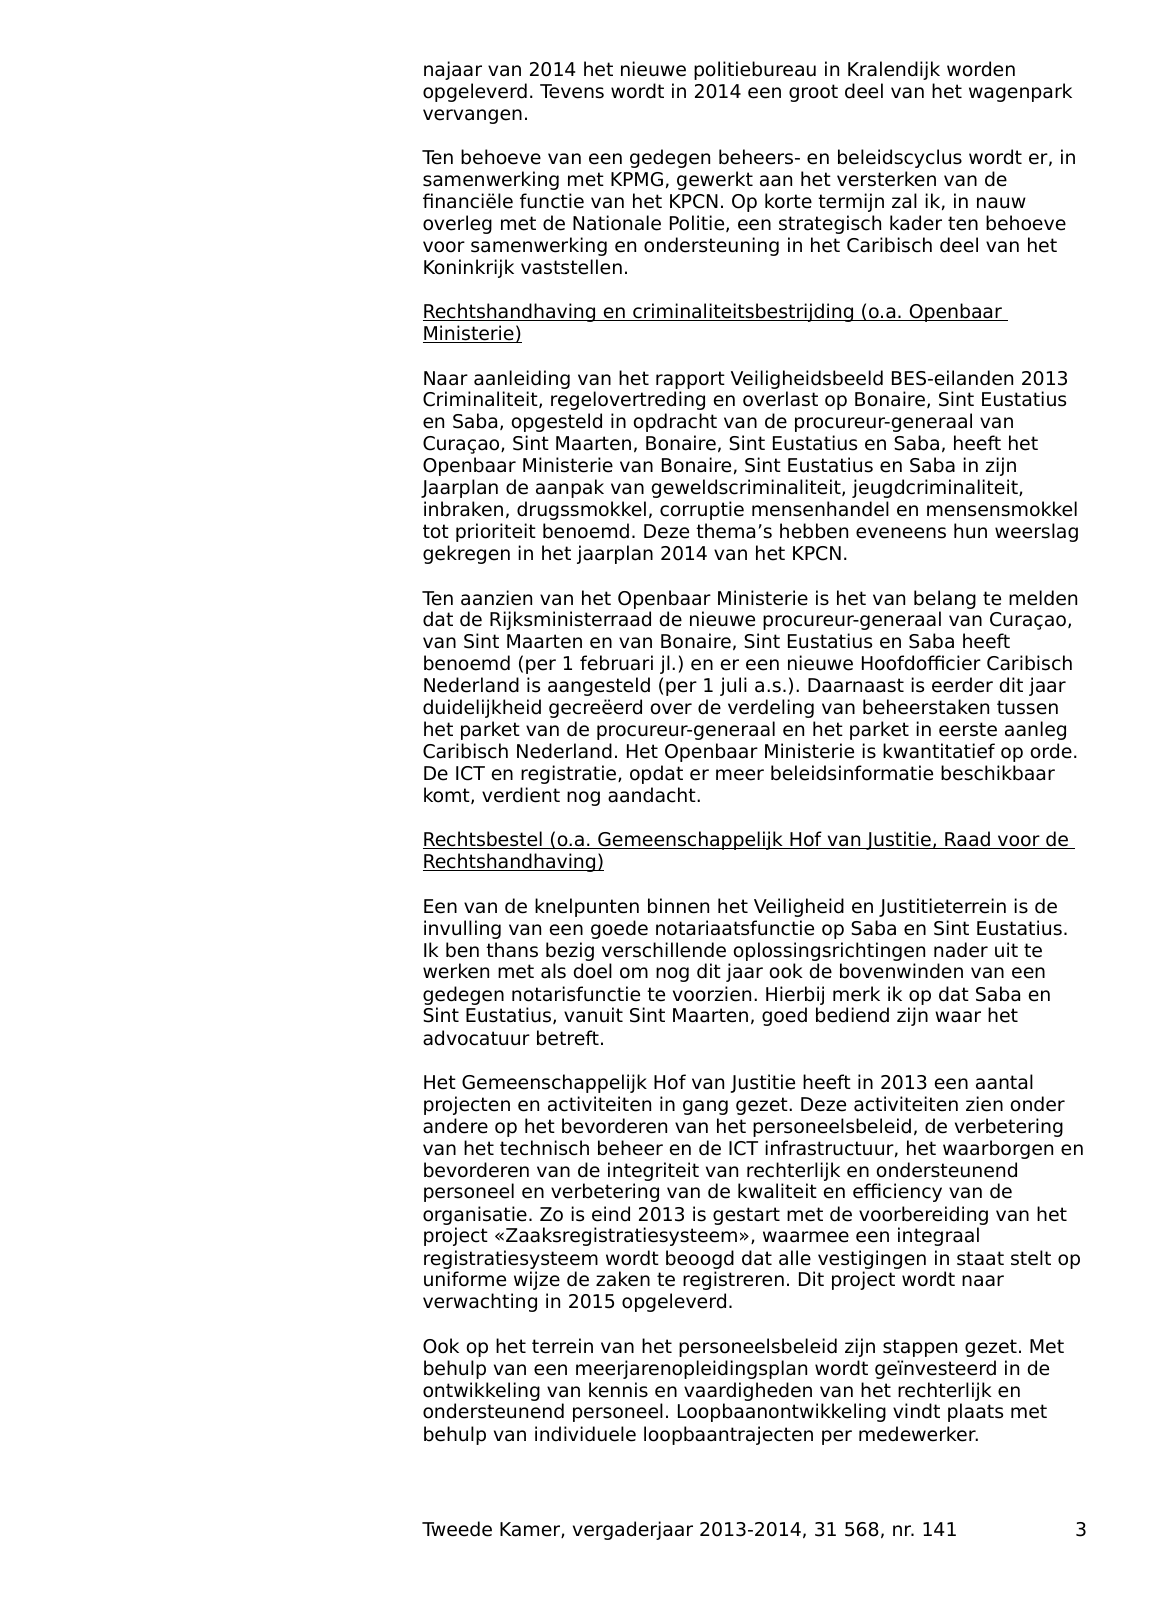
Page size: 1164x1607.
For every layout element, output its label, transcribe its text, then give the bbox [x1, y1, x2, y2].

text Het Gemeenschappelijk Hof van Justitie heeft in 2013 een aantal projecten en activiteiten in gang gezet. Deze activiteiten zien onder andere op het bevorderen van het personeelsbeleid, de verbetering van het technisch beheer en de ICT infrastructuur, het waarborgen en bevorderen van de integriteit van rechterlijk en ondersteunend personeel en verbetering van de kwaliteit en efficiency van de organisatie. Zo is eind 2013 is gestart met de voorbereiding van het project «Zaaksregistratiesysteem», waarmee een integraal registratiesysteem wordt beoogd dat alle vestigingen in staat stelt op uniforme wijze de zaken te registreren. Dit project wordt naar verwachting in 2015 opgeleverd. [422, 1072, 1087, 1313]
text Criminaliteit, regelovertreding en overlast op Bonaire, Sint Eustatius en Saba, opgesteld in opdracht van de procureur-generaal van Curaçao, Sint Maarten, Bonaire, Sint Eustatius en Saba, heeft het Openbaar Ministerie van Bonaire, Sint Eustatius en Saba in zijn Jaarplan de aanpak van geweldscriminaliteit, jeugdcriminaliteit, inbraken, drugssmokkel, corruptie mensenhandel en mensensmokkel tot prioriteit benoemd. Deze thema’s hebben eveneens hun weerslag gekregen in het jaarplan 2014 van het KPCN. [422, 389, 1087, 565]
subtitle Rechtshandhaving en criminaliteitsbestrijding (o.a. Openbaar Ministerie) [422, 301, 1087, 345]
text Een van de knelpunten binnen het Veiligheid en Justitieterrein is de invulling van een goede notariaatsfunctie op Saba en Sint Eustatius. Ik ben thans bezig verschillende oplossingsrichtingen nader uit te werken met als doel om nog dit jaar ook de bovenwinden van een gedegen notarisfunctie te voorzien. Hierbij merk ik op dat Saba en Sint Eustatius, vanuit Sint Maarten, goed bediend zijn waar het advocatuur betreft. [422, 896, 1087, 1049]
text Naar aanleiding van het rapport Veiligheidsbeeld BES-eilanden 2013 [422, 367, 1087, 389]
text najaar van 2014 het nieuwe politiebureau in Kralendijk worden opgeleverd. Tevens wordt in 2014 een groot deel van het wagenpark vervangen. [422, 59, 1087, 125]
text Ook op het terrein van het personeelsbeleid zijn stappen gezet. Met behulp van een meerjarenopleidingsplan wordt geïnvesteerd in de ontwikkeling van kennis en vaardigheden van het rechterlijk en ondersteunend personeel. Loopbaanontwikkeling vindt plaats met behulp van individuele loopbaantrajecten per medewerker. [422, 1336, 1087, 1445]
subtitle Rechtsbestel (o.a. Gemeenschappelijk Hof van Justitie, Raad voor de Rechtshandhaving) [422, 829, 1087, 873]
text Ten aanzien van het Openbaar Ministerie is het van belang te melden dat de Rijksministerraad de nieuwe procureur-generaal van Curaçao, van Sint Maarten en van Bonaire, Sint Eustatius en Saba heeft benoemd (per 1 februari jl.) en er een nieuwe Hoofdofficier Caribisch Nederland is aangesteld (per 1 juli a.s.). Daarnaast is eerder dit jaar duidelijkheid gecreëerd over de verdeling van beheerstaken tussen het parket van de procureur-generaal en het parket in eerste aanleg Caribisch Nederland. Het Openbaar Ministerie is kwantitatief op orde. De ICT en registratie, opdat er meer beleidsinformatie beschikbaar komt, verdient nog aandacht. [422, 587, 1087, 807]
text Ten behoeve van een gedegen beheers- en beleidscyclus wordt er, in samenwerking met KPMG, gewerkt aan het versterken van de financiële functie van het KPCN. Op korte termijn zal ik, in nauw overleg met de Nationale Politie, een strategisch kader ten behoeve voor samenwerking en ondersteuning in het Caribisch deel van het Koninkrijk vaststellen. [422, 147, 1087, 279]
